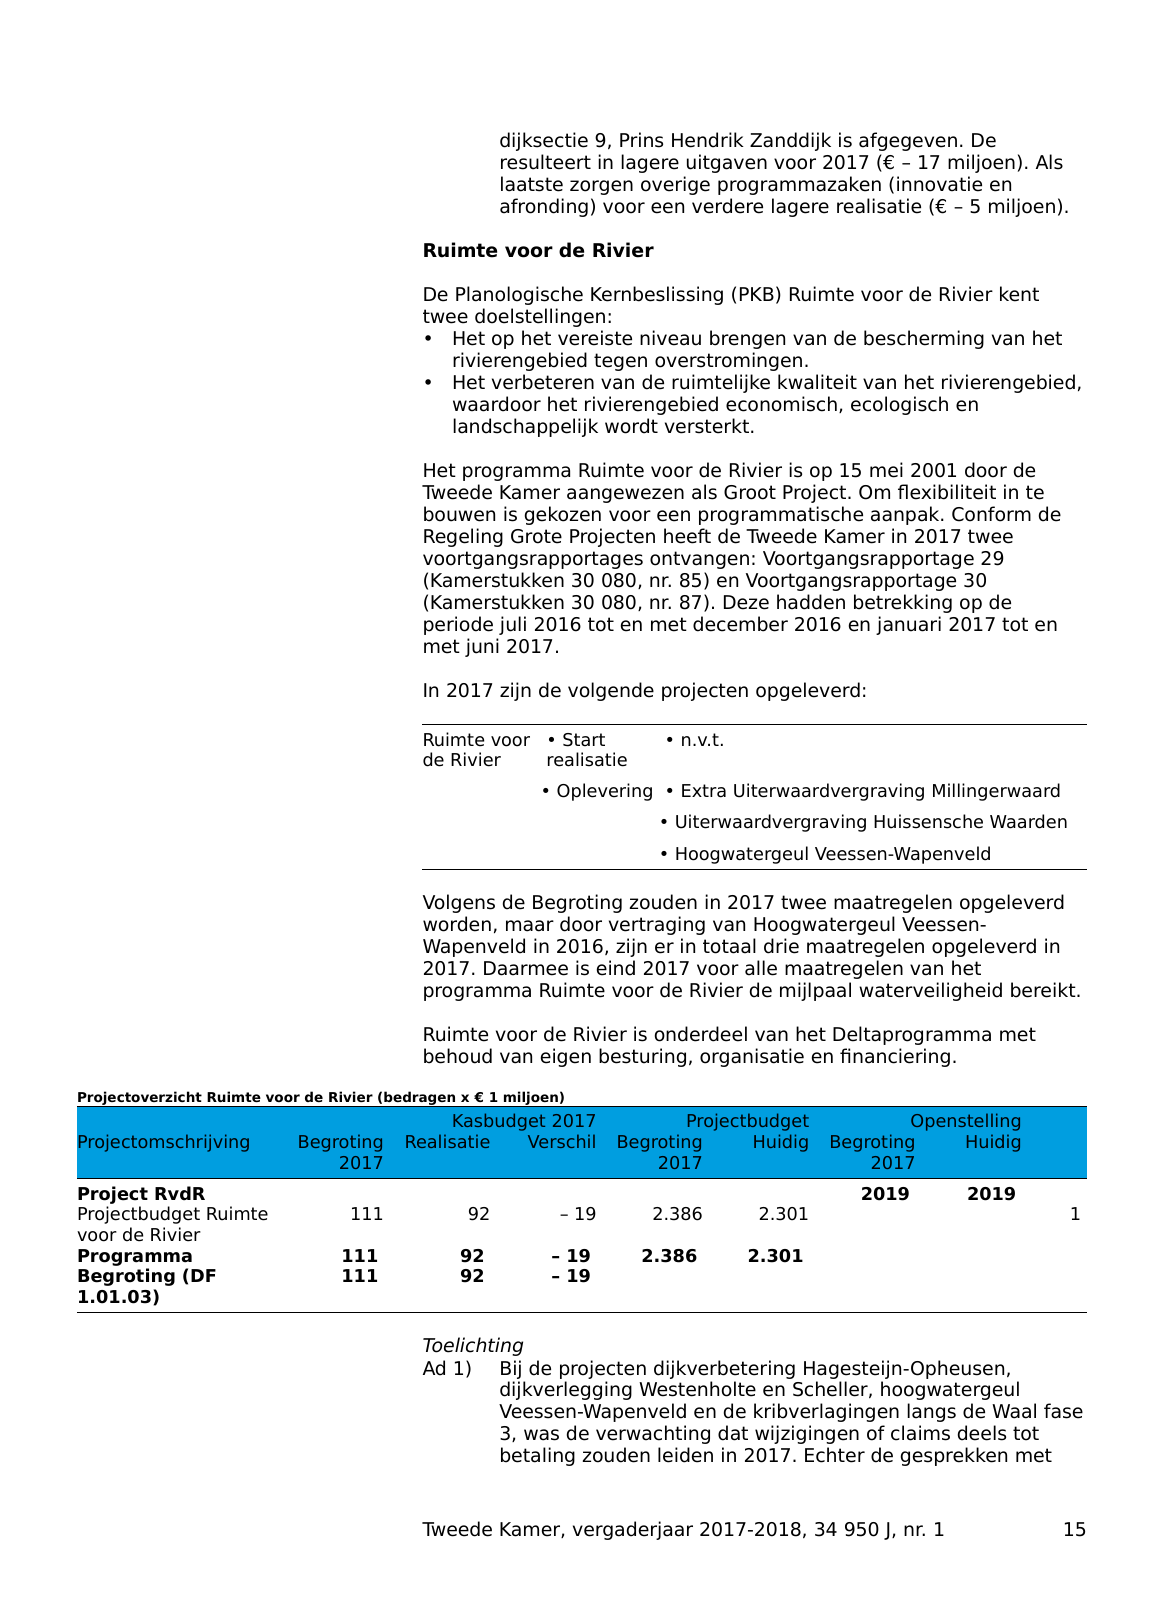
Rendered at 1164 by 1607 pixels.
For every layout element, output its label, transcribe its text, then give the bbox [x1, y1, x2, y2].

table_cell – 19 [496, 1246, 602, 1266]
text Volgens de Begroting zouden in 2017 twee maatregelen opgeleverd worden, maar door vertraging van Hoogwatergeul Veessen-Wapenveld in 2016, zijn er in totaal drie maatregelen opgeleverd in 2017. Daarmee is eind 2017 voor alle maatregelen van het programma Ruimte voor de Rivier de mijlpaal waterveiligheid bereikt. [422, 892, 1087, 1002]
table_cell 2.301 [709, 1246, 815, 1266]
table_cell [1028, 1246, 1087, 1266]
table_cell 92 [390, 1266, 496, 1312]
table_cell [815, 1246, 921, 1266]
table_cell Projectbudget [602, 1107, 815, 1132]
table_cell [709, 1179, 815, 1204]
text • Het op het vereiste niveau brengen van de bescherming van het rivierengebied tegen overstromingen. [422, 328, 1087, 372]
table_cell [1028, 1179, 1087, 1204]
table_cell [921, 1204, 1027, 1246]
table_cell Huidig [921, 1132, 1027, 1178]
table_cell 111 [284, 1266, 390, 1312]
text dijksectie 9, Prins Hendrik Zanddijk is afgegeven. De resulteert in lagere uitgaven voor 2017 (€ – 17 miljoen). Als laatste zorgen overige programmazaken (innovatie en afronding) voor een verdere lagere realisatie (€ – 5 miljoen). [422, 130, 1087, 218]
table_cell 1 [1028, 1204, 1087, 1246]
table_cell • Oplevering [540, 776, 658, 869]
table_cell Projectbudget Ruimte voor de Rivier [77, 1204, 283, 1246]
table_cell 2.301 [709, 1204, 815, 1246]
table_cell [921, 1266, 1027, 1312]
subtitle Toelichting [422, 1335, 1087, 1357]
table_header Projectoverzicht Ruimte voor de Rivier (bedragen x € 1 miljoen) [77, 1090, 1087, 1106]
table_cell 2.386 [602, 1246, 709, 1266]
table_cell 2.386 [602, 1204, 709, 1246]
table_cell Begroting 2017 [602, 1132, 709, 1178]
table_cell Begroting 2017 [284, 1132, 390, 1178]
table_cell – 19 [496, 1204, 602, 1246]
table_cell Kasbudget 2017 [390, 1107, 602, 1132]
text Het programma Ruimte voor de Rivier is op 15 mei 2001 door de Tweede Kamer aangewezen als Groot Project. Om flexibiliteit in te bouwen is gekozen voor een programmatische aanpak. Conform de Regeling Grote Projecten heeft de Tweede Kamer in 2017 twee voortgangsrapportages ontvangen: Voortgangsrapportage 29 (Kamerstukken 30 080, nr. 85) en Voortgangsrapportage 30 (Kamerstukken 30 080, nr. 87). Deze hadden betrekking op de periode juli 2016 tot en met december 2016 en januari 2017 tot en met juni 2017. [422, 460, 1087, 658]
table_cell 2019 [921, 1179, 1027, 1204]
table_cell Verschil [496, 1132, 602, 1178]
table_cell [709, 1266, 815, 1312]
table_cell [815, 1204, 921, 1246]
table_cell – 19 [496, 1266, 602, 1312]
text De Planologische Kernbeslissing (PKB) Ruimte voor de Rivier kent twee doelstellingen: [422, 284, 1087, 328]
text Ruimte voor de Rivier is onderdeel van het Deltaprogramma met behoud van eigen besturing, organisatie en financiering. [422, 1024, 1087, 1068]
table_cell Projectomschrijving [77, 1132, 283, 1178]
table_cell Begroting 2017 [815, 1132, 921, 1178]
table_cell 92 [390, 1246, 496, 1266]
table_cell [1028, 1132, 1087, 1178]
table_cell 92 [390, 1204, 496, 1246]
table_cell [77, 1107, 283, 1132]
table_cell Realisatie [390, 1132, 496, 1178]
table_cell • Extra Uiterwaardvergraving Millingerwaard [659, 776, 1087, 807]
table_cell [390, 1179, 496, 1204]
text Ad 1) Bij de projecten dijkverbetering Hagesteijn-Opheusen, dijkverlegging Westenholte en Scheller, hoogwatergeul Veessen-Wapenveld en de kribverlagingen langs de Waal fase 3, was de verwachting dat wijzigingen of claims deels tot betaling zouden leiden in 2017. Echter de gesprekken met [422, 1357, 1087, 1467]
subtitle Ruimte voor de Rivier [422, 240, 1087, 262]
table_cell [815, 1266, 921, 1312]
table_cell Programma [77, 1246, 283, 1266]
table_cell Huidig [709, 1132, 815, 1178]
text In 2017 zijn de volgende projecten opgeleverd: [422, 680, 1087, 702]
table_cell [496, 1179, 602, 1204]
table_cell [284, 1179, 390, 1204]
table_header Ruimte voor de Rivier [422, 725, 540, 869]
table_cell 111 [284, 1204, 390, 1246]
table_header • Start realisatie [540, 725, 658, 776]
table_cell [284, 1107, 390, 1132]
table_cell Project RvdR [77, 1179, 283, 1204]
table_header • n.v.t. [659, 725, 1087, 776]
table_cell [921, 1246, 1027, 1266]
table_cell 2019 [815, 1179, 921, 1204]
table_cell • Hoogwatergeul Veessen-Wapenveld [659, 838, 1087, 869]
table_cell Openstelling [815, 1107, 1027, 1132]
table_cell Begroting (DF 1.01.03) [77, 1266, 283, 1312]
table_cell • Uiterwaardvergraving Huissensche Waarden [659, 807, 1087, 838]
text • Het verbeteren van de ruimtelijke kwaliteit van het rivierengebied, waardoor het rivierengebied economisch, ecologisch en landschappelijk wordt versterkt. [422, 372, 1087, 438]
table_cell [602, 1266, 709, 1312]
table_cell [602, 1179, 709, 1204]
table_cell 111 [284, 1246, 390, 1266]
table_cell [1028, 1107, 1087, 1132]
table_cell [1028, 1266, 1087, 1312]
